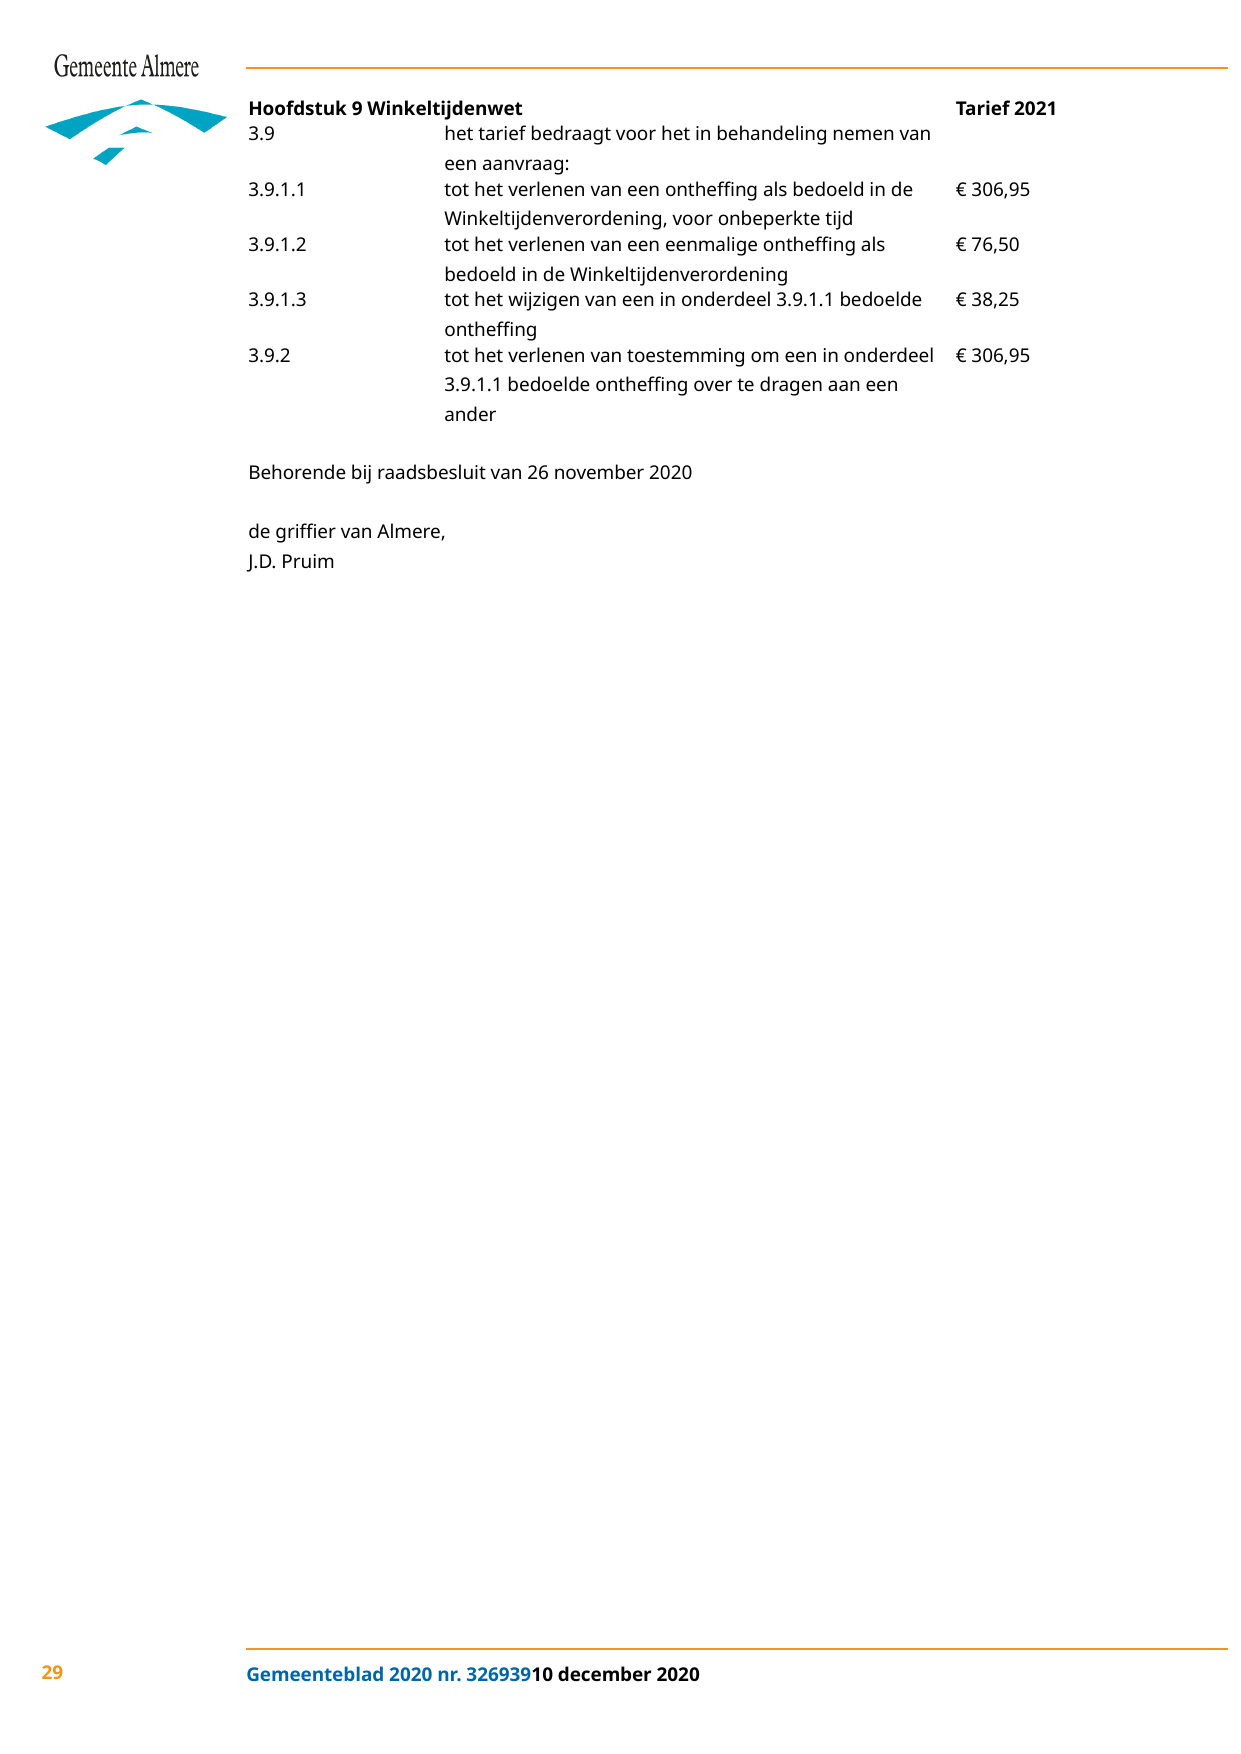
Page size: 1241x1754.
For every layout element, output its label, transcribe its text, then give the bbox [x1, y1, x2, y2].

table_cell 3.9.2 [248, 342, 444, 427]
text Behorende bij raadsbesluit van 26 november 2020 [248, 459, 1152, 485]
table_cell 3.9.1.1 [248, 176, 444, 231]
table_cell € 38,25 [956, 286, 1152, 342]
text de griffier van Almere, [248, 519, 1152, 544]
table_cell tot het verlenen van een ontheffing als bedoeld in de Winkeltijdenverordening, voor onbeperkte tijd [444, 176, 956, 231]
table_cell 3.9 [248, 121, 444, 176]
table_cell tot het wijzigen van een in onderdeel 3.9.1.1 bedoelde ontheffing [444, 286, 956, 342]
table_cell 3.9.1.2 [248, 231, 444, 286]
table_cell € 306,95 [956, 342, 1152, 427]
picture [41, 47, 231, 172]
table_cell € 76,50 [956, 231, 1152, 286]
table_cell het tarief bedraagt voor het in behandeling nemen van een aanvraag: [444, 121, 956, 176]
table_header Hoofdstuk 9 Winkeltijdenwet [248, 95, 956, 121]
table_cell € 306,95 [956, 176, 1152, 231]
table_header Tarief 2021 [956, 95, 1152, 121]
table_cell [956, 121, 1152, 176]
table_cell tot het verlenen van toestemming om een in onderdeel 3.9.1.1 bedoelde ontheffing over te dragen aan een ander [444, 342, 956, 427]
table_cell 3.9.1.3 [248, 286, 444, 342]
table_cell tot het verlenen van een eenmalige ontheffing als bedoeld in de Winkeltijdenverordening [444, 231, 956, 286]
text J.D. Pruim [248, 548, 1152, 574]
